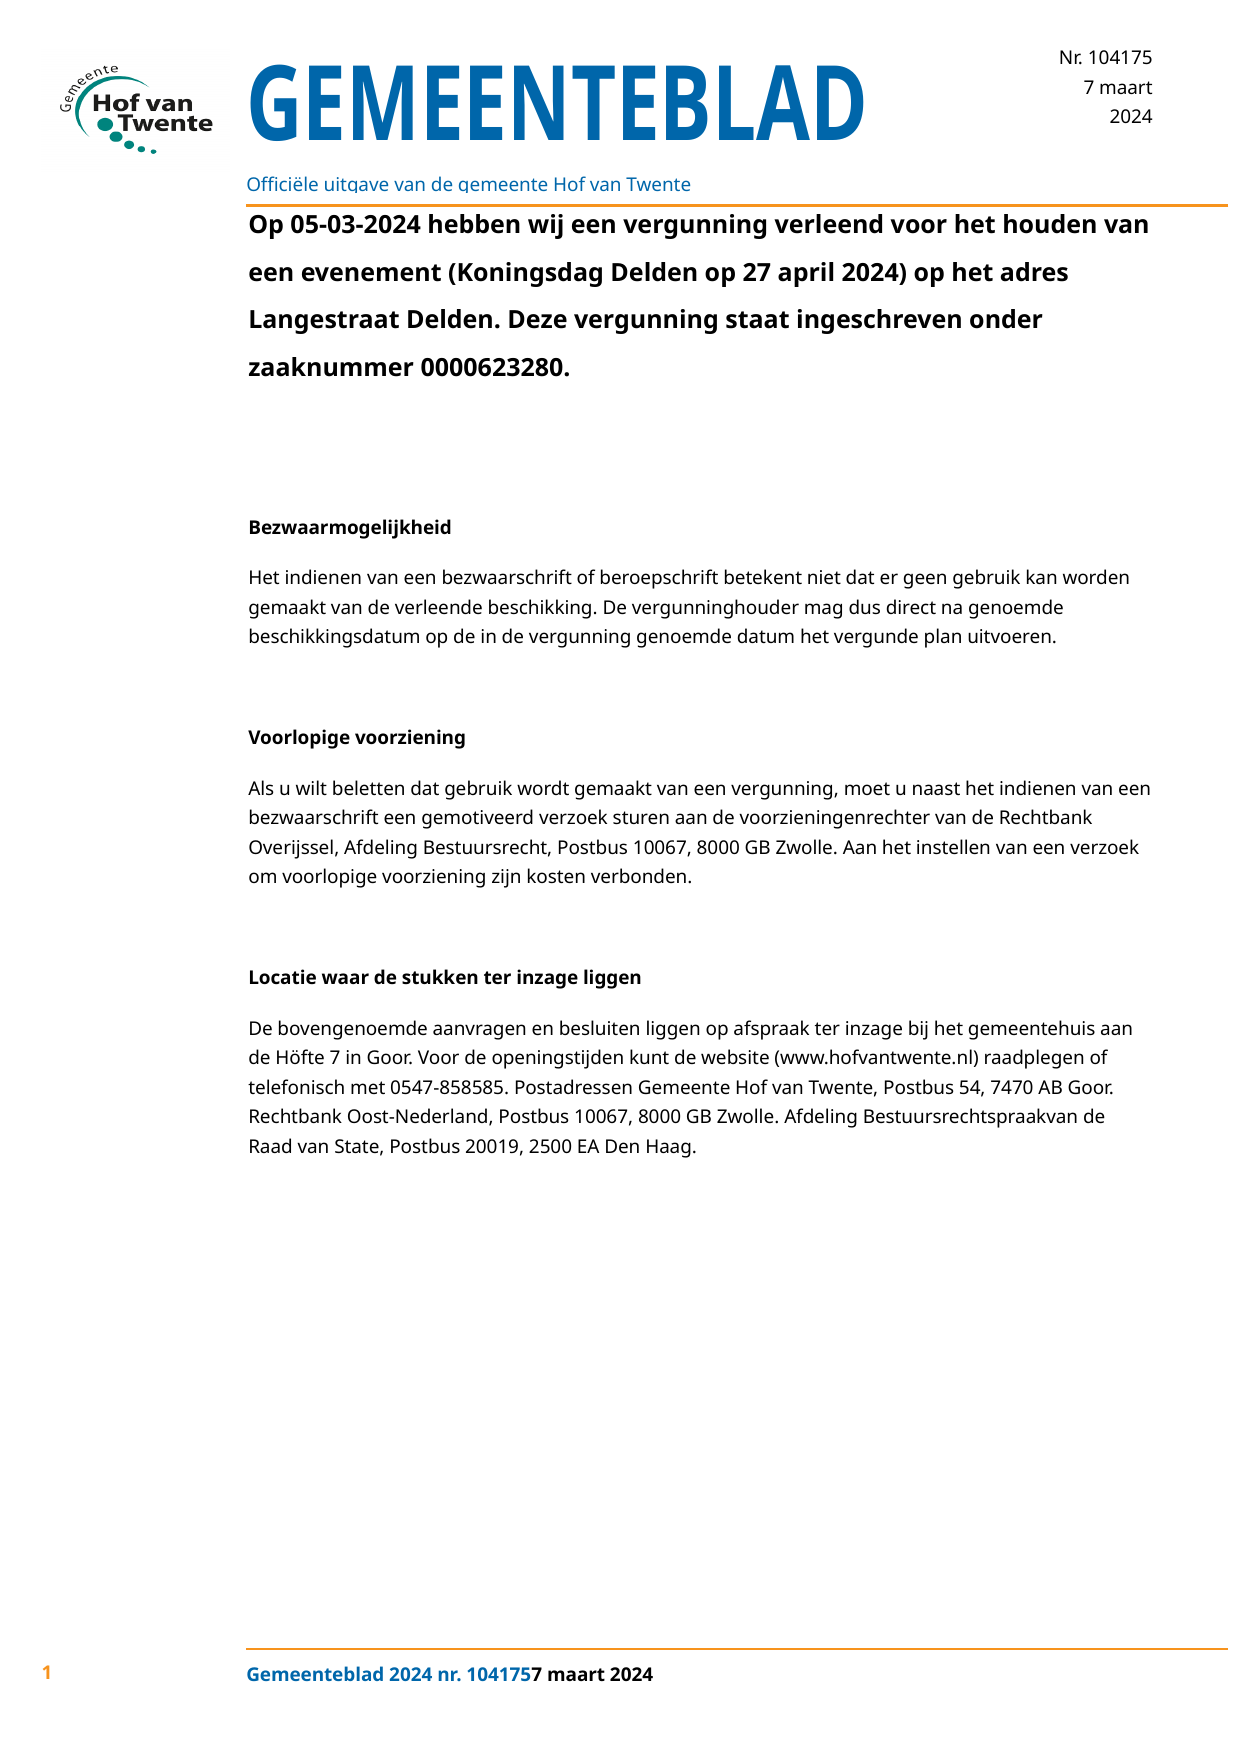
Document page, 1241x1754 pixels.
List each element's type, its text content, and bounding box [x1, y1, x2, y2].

text Het indienen van een bezwaarschrift of beroepschrift betekent niet dat er geen gebruik kan worden gemaakt van de verleende beschikking. De vergunninghouder mag dus direct na genoemde beschikkingsdatum op de in de vergunning genoemde datum het vergunde plan uitvoeren. [248, 564, 1152, 649]
text Op 05-03-2024 hebben wij een vergunning verleend voor het houden van een evenement (Koningsdag Delden op 27 april 2024) op het adres Langestraat Delden. Deze vergunning staat ingeschreven onder zaaknummer 0000623280. [248, 207, 1152, 384]
text Voorlopige voorziening [248, 724, 1152, 750]
text Als u wilt beletten dat gebruik wordt gemaakt van een vergunning, moet u naast het indienen van een bezwaarschrift een gemotiveerd verzoek sturen aan de voorzieningenrechter van de Rechtbank Overijssel, Afdeling Bestuursrecht, Postbus 10067, 8000 GB Zwolle. Aan het instellen van een verzoek om voorlopige voorziening zijn kosten verbonden. [248, 775, 1152, 889]
picture [41, 47, 231, 172]
text Bezwaarmogelijkheid [248, 514, 1152, 540]
text Locatie waar de stukken ter inzage liggen [248, 964, 1152, 990]
text De bovengenoemde aanvragen en besluiten liggen op afspraak ter inzage bij het gemeentehuis aan de Höfte 7 in Goor. Voor de openingstijden kunt de website (www.hofvantwente.nl) raadplegen of telefonisch met 0547-858585. Postadressen Gemeente Hof van Twente, Postbus 54, 7470 AB Goor. Rechtbank Oost-Nederland, Postbus 10067, 8000 GB Zwolle. Afdeling Bestuursrechtspraakvan de Raad van State, Postbus 20019, 2500 EA Den Haag. [248, 1015, 1152, 1159]
